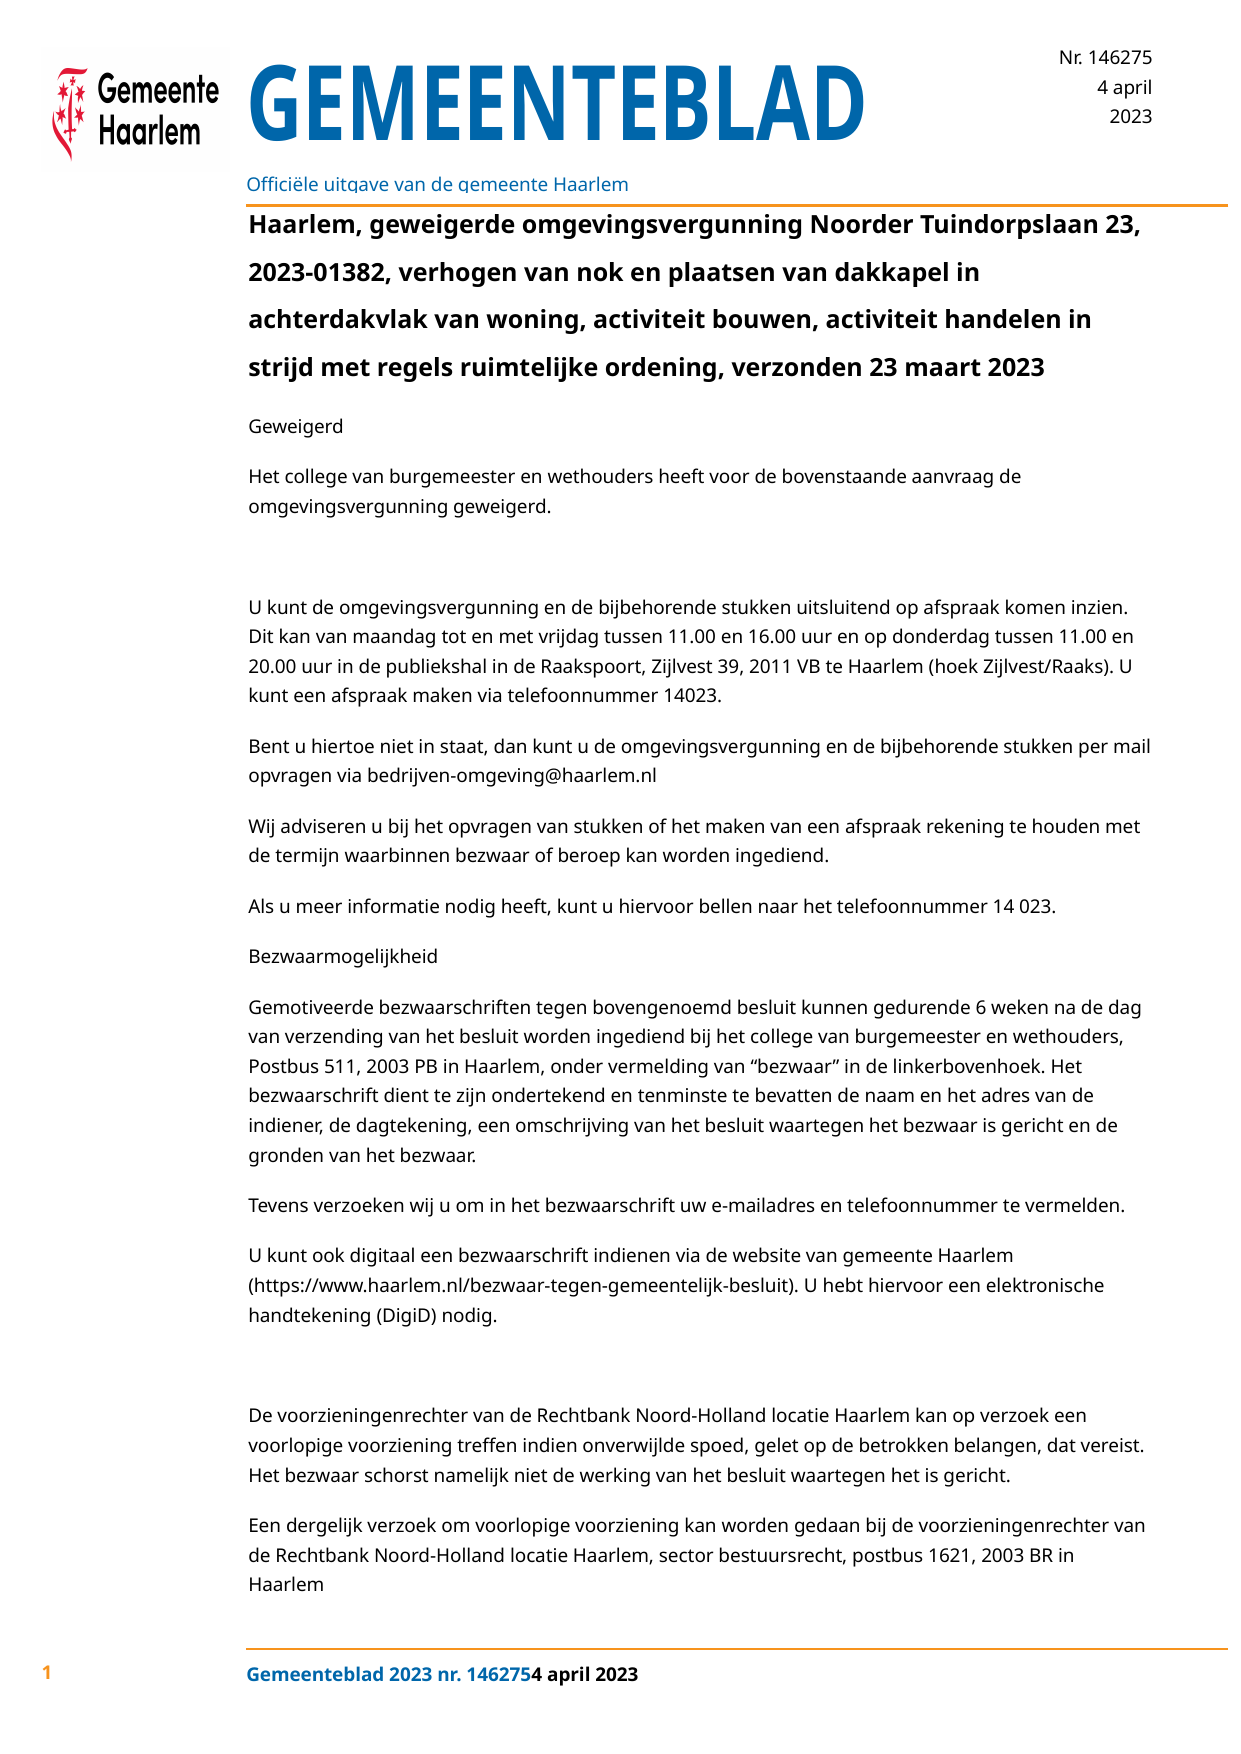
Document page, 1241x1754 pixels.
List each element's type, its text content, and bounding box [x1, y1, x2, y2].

text Tevens verzoeken wij u om in het bezwaarschrift uw e-mailadres en telefoonnummer te vermelden. [248, 1192, 1152, 1218]
picture [41, 47, 231, 172]
text Bezwaarmogelijkheid [248, 943, 1152, 969]
text Haarlem, geweigerde omgevingsvergunning Noorder Tuindorpslaan 23, 2023-01382, verhogen van nok en plaatsen van dakkapel in achterdakvlak van woning, activiteit bouwen, activiteit handelen in strijd met regels ruimtelijke ordening, verzonden 23 maart 2023 [248, 207, 1152, 384]
text Wij adviseren u bij het opvragen van stukken of het maken van een afspraak rekening te houden met de termijn waarbinnen bezwaar of beroep kan worden ingediend. [248, 813, 1152, 868]
text U kunt de omgevingsvergunning en de bijbehorende stukken uitsluitend op afspraak komen inzien. Dit kan van maandag tot en met vrijdag tussen 11.00 en 16.00 uur en op donderdag tussen 11.00 en 20.00 uur in de publiekshal in de Raakspoort, Zijlvest 39, 2011 VB te Haarlem (hoek Zijlvest/Raaks). U kunt een afspraak maken via telefoonnummer 14023. [248, 594, 1152, 708]
text Het college van burgemeester en wethouders heeft voor de bovenstaande aanvraag de omgevingsvergunning geweigerd. [248, 463, 1152, 519]
text De voorzieningenrechter van de Rechtbank Noord-Holland locatie Haarlem kan op verzoek een voorlopige voorziening treffen indien onverwijlde spoed, gelet op de betrokken belangen, dat vereist. Het bezwaar schorst namelijk niet de werking van het besluit waartegen het is gericht. [248, 1403, 1152, 1488]
text Gemotiveerde bezwaarschriften tegen bovengenoemd besluit kunnen gedurende 6 weken na de dag van verzending van het besluit worden ingediend bij het college van burgemeester en wethouders, Postbus 511, 2003 PB in Haarlem, onder vermelding van “bezwaar” in de linkerbovenhoek. Het bezwaarschrift dient te zijn ondertekend en tenminste te bevatten de naam en het adres van de indiener, de dagtekening, een omschrijving van het besluit waartegen het bezwaar is gericht en de gronden van het bezwaar. [248, 994, 1152, 1168]
text Geweigerd [248, 413, 1152, 439]
text Een dergelijk verzoek om voorlopige voorziening kan worden gedaan bij de voorzieningenrechter van de Rechtbank Noord-Holland locatie Haarlem, sector bestuursrecht, postbus 1621, 2003 BR in Haarlem [248, 1512, 1152, 1597]
text Als u meer informatie nodig heeft, kunt u hiervoor bellen naar het telefoonnummer 14 023. [248, 893, 1152, 919]
text U kunt ook digitaal een bezwaarschrift indienen via de website van gemeente Haarlem (https://www.haarlem.nl/bezwaar-tegen-gemeentelijk-besluit). U hebt hiervoor een elektronische handtekening (DigiD) nodig. [248, 1243, 1152, 1328]
text Bent u hiertoe niet in staat, dan kunt u de omgevingsvergunning en de bijbehorende stukken per mail opvragen via bedrijven-omgeving@haarlem.nl [248, 733, 1152, 788]
